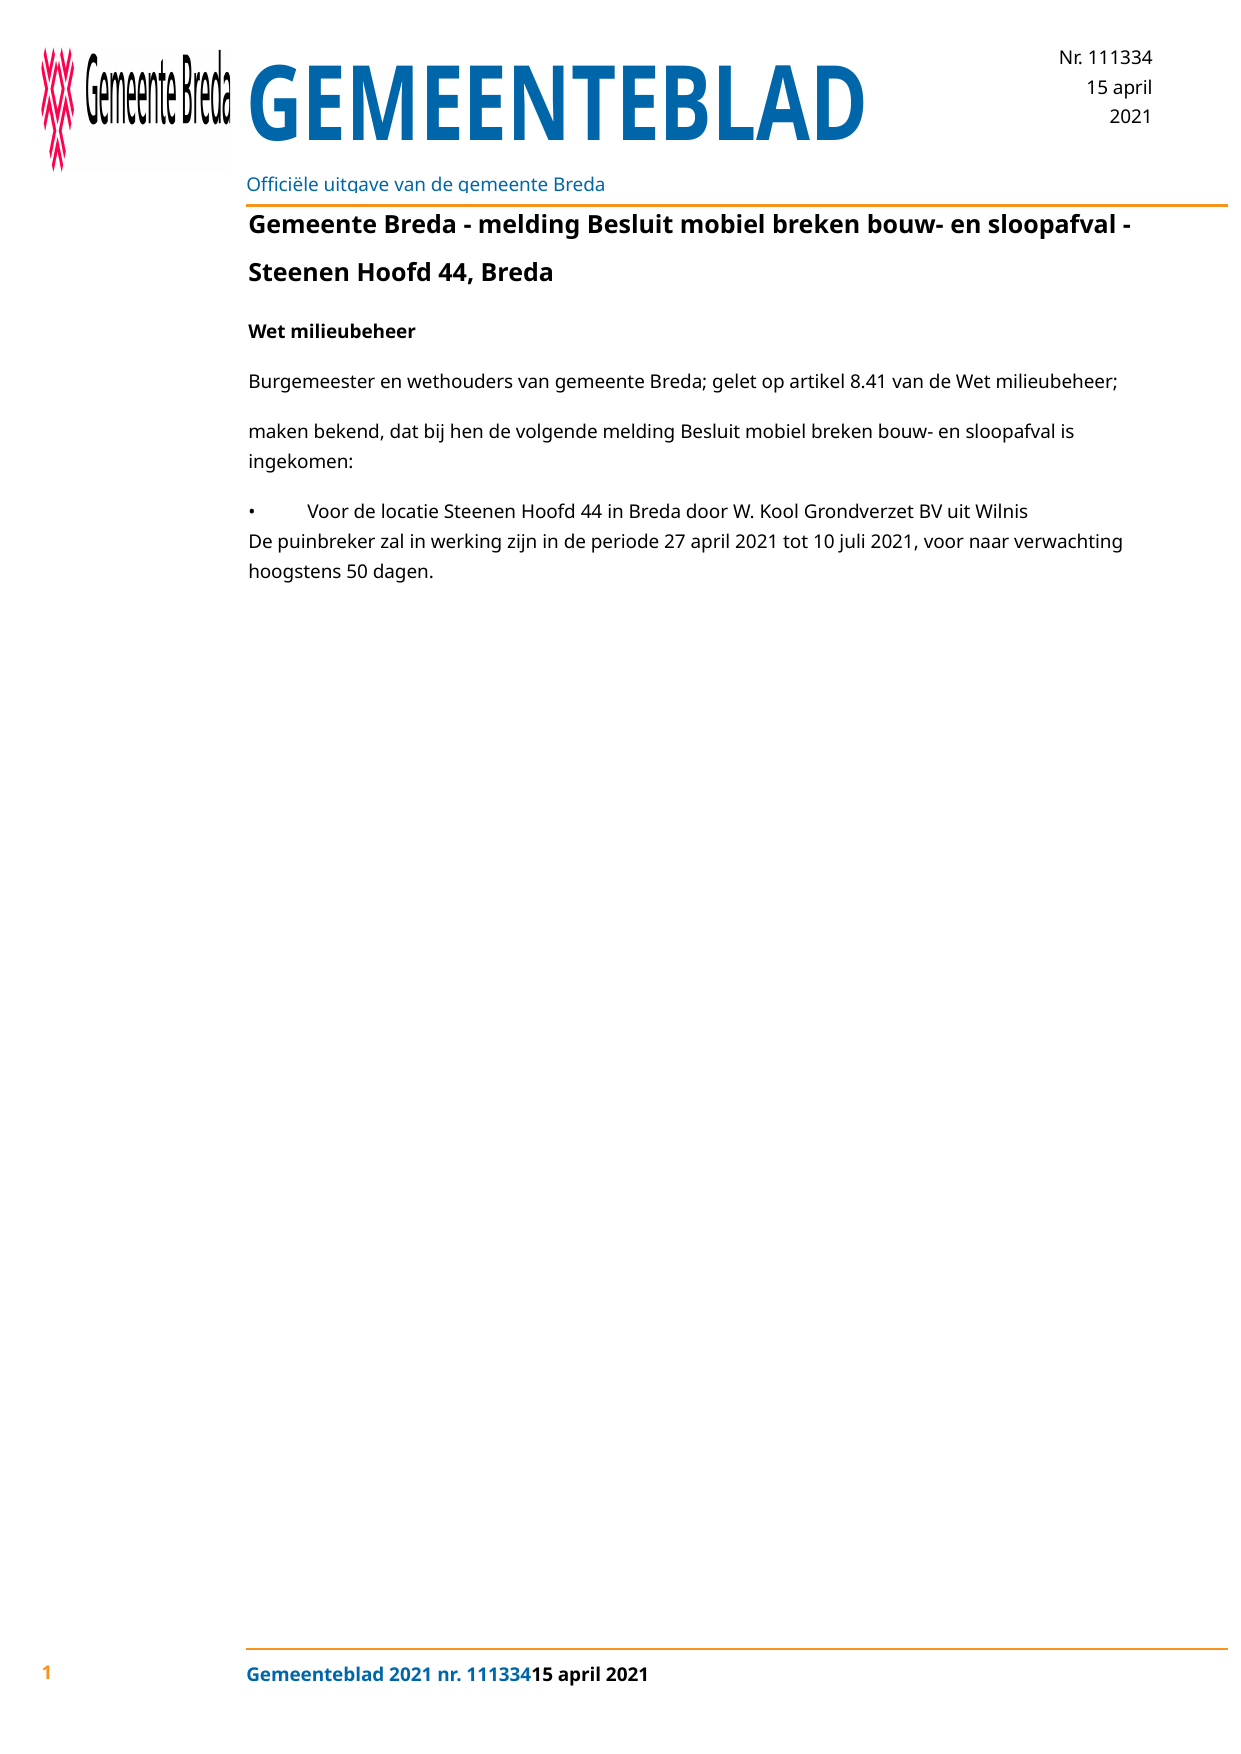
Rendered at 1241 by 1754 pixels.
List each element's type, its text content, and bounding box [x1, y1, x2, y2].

text maken bekend, dat bij hen de volgende melding Besluit mobiel breken bouw- en sloopafval is ingekomen: [248, 419, 1152, 474]
text Gemeente Breda - melding Besluit mobiel breken bouw- en sloopafval - Steenen Hoofd 44, Breda [248, 207, 1152, 288]
list Voor de locatie Steenen Hoofd 44 in Breda door W. Kool Grondverzet BV uit Wilnis [248, 499, 1152, 524]
text Burgemeester en wethouders van gemeente Breda; gelet op artikel 8.41 van de Wet milieubeheer; [248, 368, 1152, 394]
picture [41, 47, 231, 172]
text De puinbreker zal in werking zijn in de periode 27 april 2021 tot 10 juli 2021, voor naar verwachting hoogstens 50 dagen. [248, 528, 1152, 584]
text Wet milieubeheer [248, 318, 1152, 344]
